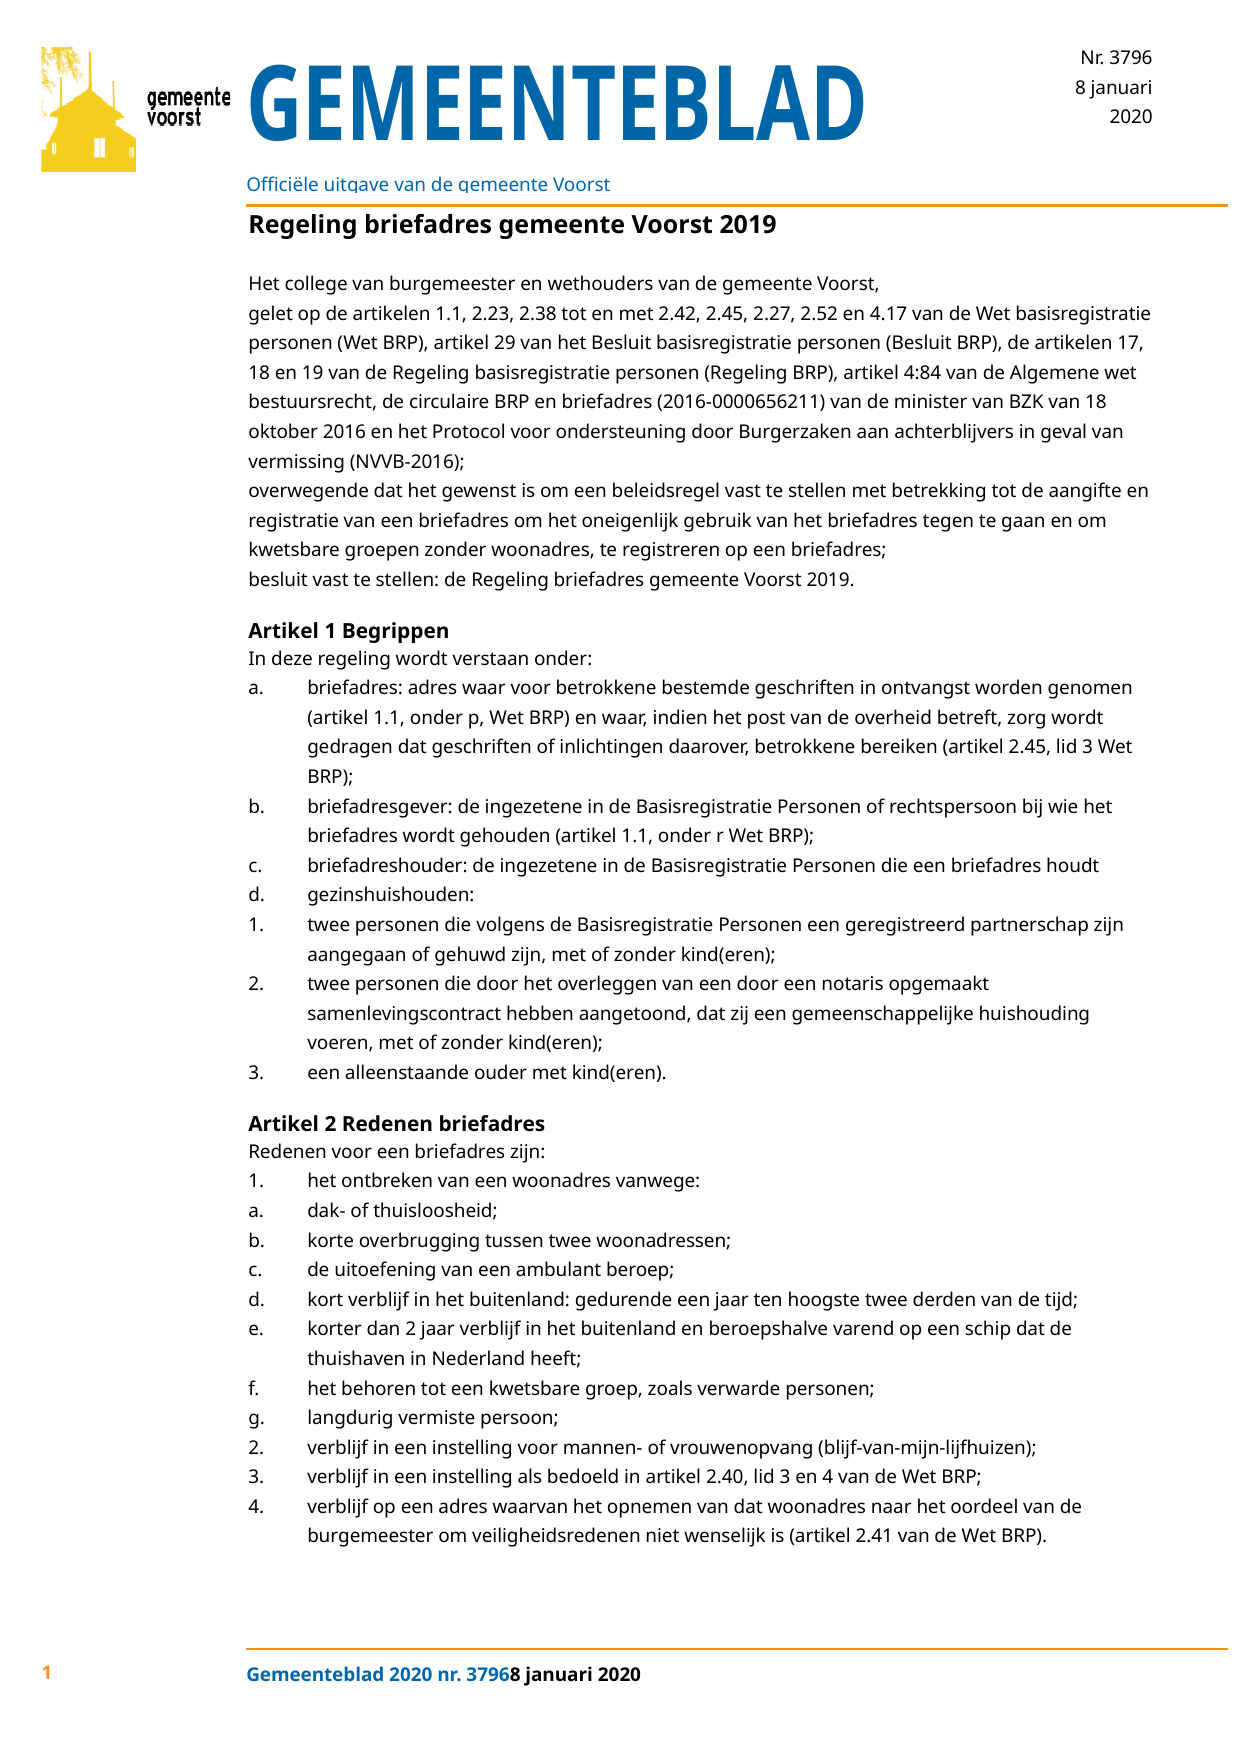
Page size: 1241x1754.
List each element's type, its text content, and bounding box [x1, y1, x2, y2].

text Artikel 2 Redenen briefadres [248, 1109, 1152, 1138]
list korter dan 2 jaar verblijf in het buitenland en beroepshalve varend op een schip dat de thuishaven in Nederland heeft; [248, 1316, 1152, 1371]
list twee personen die door het overleggen van een door een notaris opgemaakt samenlevingscontract hebben aangetoond, dat zij een gemeenschappelijke huishouding voeren, met of zonder kind(eren); [248, 970, 1152, 1055]
list briefadres: adres waar voor betrokkene bestemde geschriften in ontvangst worden genomen (artikel 1.1, onder p, Wet BRP) en waar, indien het post van de overheid betreft, zorg wordt gedragen dat geschriften of inlichtingen daarover, betrokkene bereiken (artikel 2.45, lid 3 Wet BRP); [248, 674, 1152, 789]
list de uitoefening van een ambulant beroep; [248, 1256, 1152, 1282]
text besluit vast te stellen: de Regeling briefadres gemeente Voorst 2019. [248, 566, 1152, 592]
text gelet op de artikelen 1.1, 2.23, 2.38 tot en met 2.42, 2.45, 2.27, 2.52 en 4.17 van de Wet basisregistratie personen (Wet BRP), artikel 29 van het Besluit basisregistratie personen (Besluit BRP), de artikelen 17, 18 en 19 van de Regeling basisregistratie personen (Regeling BRP), artikel 4:84 van de Algemene wet bestuursrecht, de circulaire BRP en briefadres (2016-0000656211) van de minister van BZK van 18 oktober 2016 en het Protocol voor ondersteuning door Burgerzaken aan achterblijvers in geval van vermissing (NVVB-2016); [248, 300, 1152, 473]
list langdurig vermiste persoon; [248, 1404, 1152, 1430]
list korte overbrugging tussen twee woonadressen; [248, 1227, 1152, 1252]
text Het college van burgemeester en wethouders van de gemeente Voorst, [248, 270, 1152, 296]
list briefadresgever: de ingezetene in de Basisregistratie Personen of rechtspersoon bij wie het briefadres wordt gehouden (artikel 1.1, onder r Wet BRP); [248, 793, 1152, 848]
list het ontbreken van een woonadres vanwege: [248, 1168, 1152, 1193]
list een alleenstaande ouder met kind(eren). [248, 1059, 1152, 1085]
list gezinshuishouden: [248, 882, 1152, 907]
list het behoren tot een kwetsbare groep, zoals verwarde personen; [248, 1375, 1152, 1400]
list kort verblijf in het buitenland: gedurende een jaar ten hoogste twee derden van de tijd; [248, 1286, 1152, 1312]
list verblijf op een adres waarvan het opnemen van dat woonadres naar het oordeel van de burgemeester om veiligheidsredenen niet wenselijk is (artikel 2.41 van de Wet BRP). [248, 1493, 1152, 1548]
text overwegende dat het gewenst is om een beleidsregel vast te stellen met betrekking tot de aangifte en registratie van een briefadres om het oneigenlijk gebruik van het briefadres tegen te gaan en om kwetsbare groepen zonder woonadres, te registreren op een briefadres; [248, 477, 1152, 562]
text Regeling briefadres gemeente Voorst 2019 [248, 207, 1152, 241]
list twee personen die volgens de Basisregistratie Personen een geregistreerd partnerschap zijn aangegaan of gehuwd zijn, met of zonder kind(eren); [248, 911, 1152, 967]
picture [41, 47, 231, 172]
text Artikel 1 Begrippen [248, 617, 1152, 645]
list verblijf in een instelling voor mannen- of vrouwenopvang (blijf-van-mijn-lijfhuizen); [248, 1434, 1152, 1459]
text In deze regeling wordt verstaan onder: [248, 645, 1152, 671]
list briefadreshouder: de ingezetene in de Basisregistratie Personen die een briefadres houdt [248, 852, 1152, 878]
list verblijf in een instelling als bedoeld in artikel 2.40, lid 3 en 4 van de Wet BRP; [248, 1463, 1152, 1489]
text Redenen voor een briefadres zijn: [248, 1138, 1152, 1164]
list dak- of thuisloosheid; [248, 1197, 1152, 1223]
